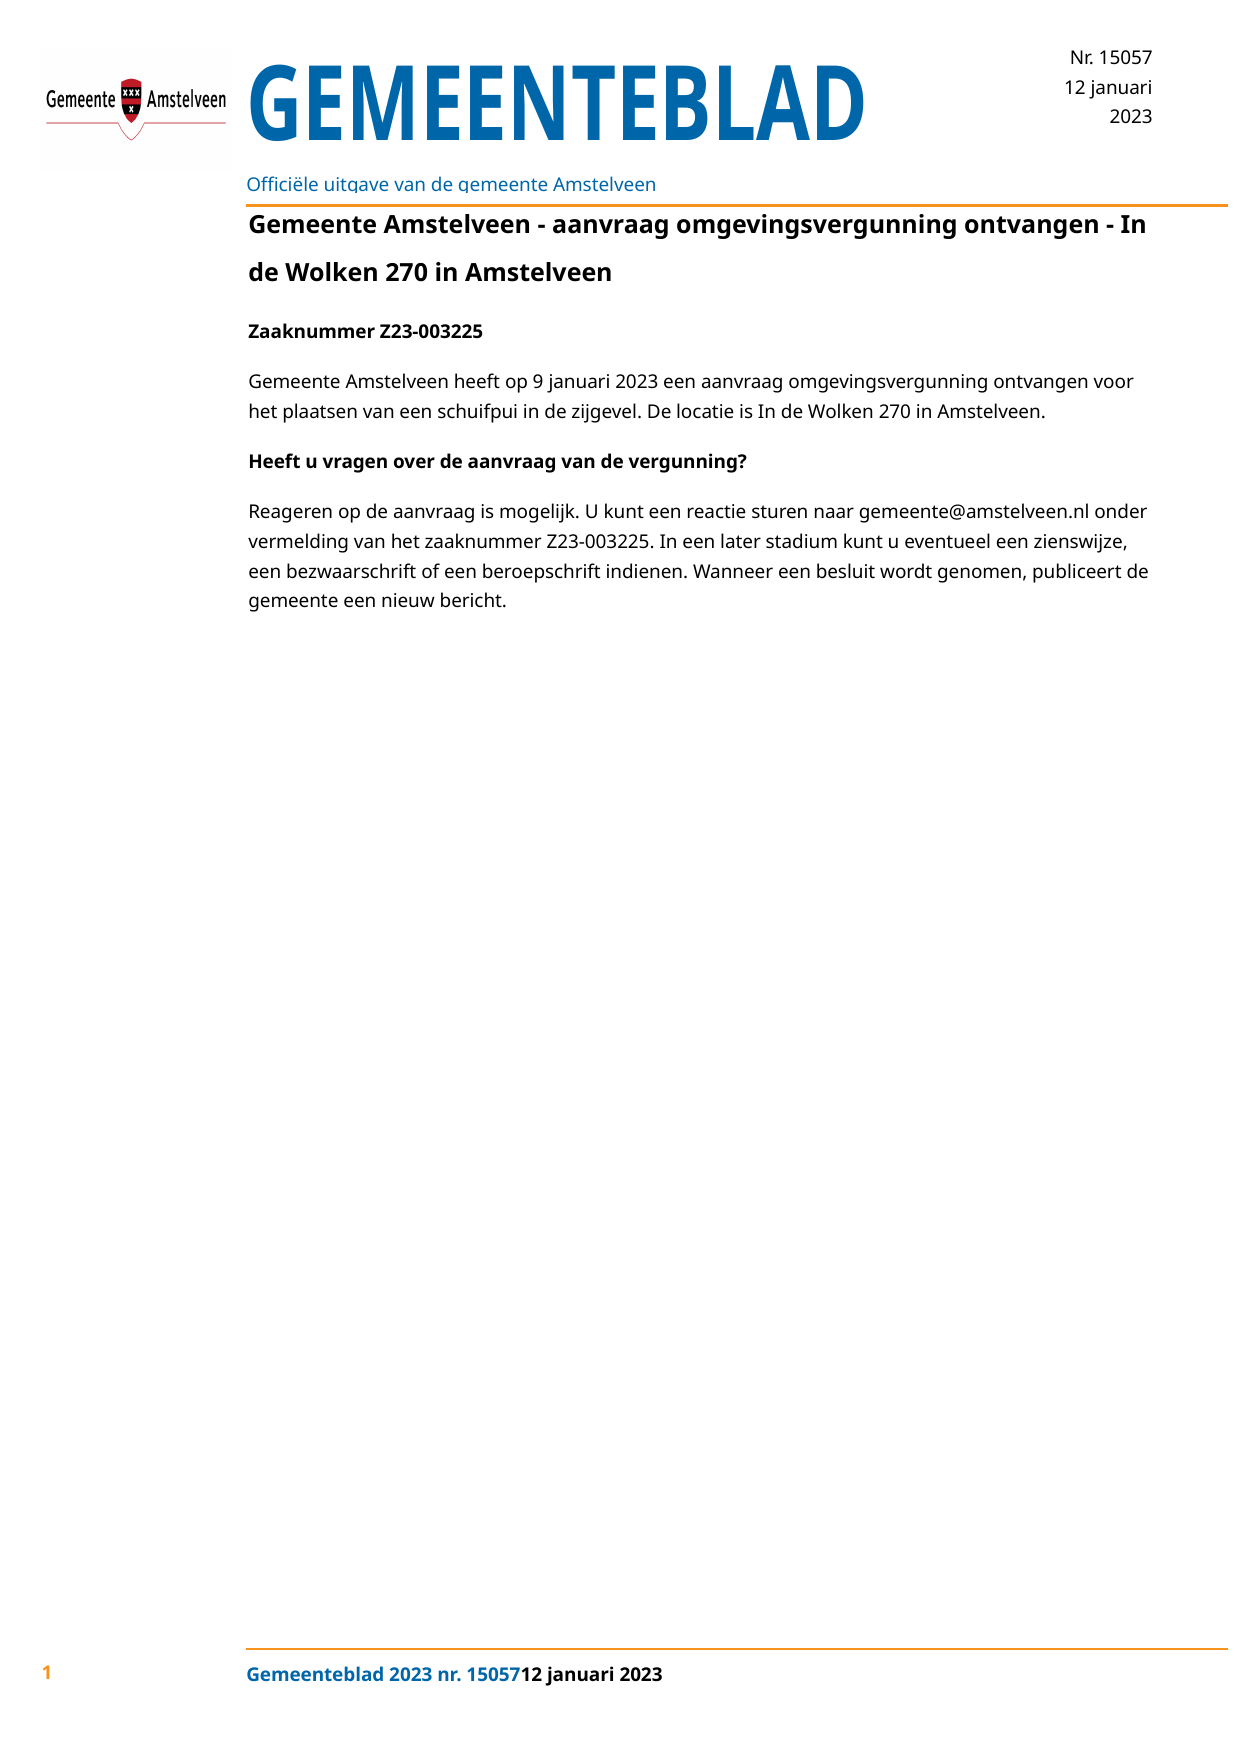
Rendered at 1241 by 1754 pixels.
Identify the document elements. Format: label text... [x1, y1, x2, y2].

text Heeft u vragen over de aanvraag van de vergunning? [248, 448, 1152, 474]
text Gemeente Amstelveen - aanvraag omgevingsvergunning ontvangen - In de Wolken 270 in Amstelveen [248, 207, 1152, 288]
text Reageren op de aanvraag is mogelijk. U kunt een reactie sturen naar gemeente@amstelveen.nl onder vermelding van het zaaknummer Z23-003225. In een later stadium kunt u eventueel een zienswijze, een bezwaarschrift of een beroepschrift indienen. Wanneer een besluit wordt genomen, publiceert de gemeente een nieuw bericht. [248, 499, 1152, 613]
text Gemeente Amstelveen heeft op 9 januari 2023 een aanvraag omgevingsvergunning ontvangen voor het plaatsen van een schuifpui in de zijgevel. De locatie is In de Wolken 270 in Amstelveen. [248, 368, 1152, 424]
text Zaaknummer Z23-003225 [248, 318, 1152, 344]
picture [41, 47, 231, 172]
